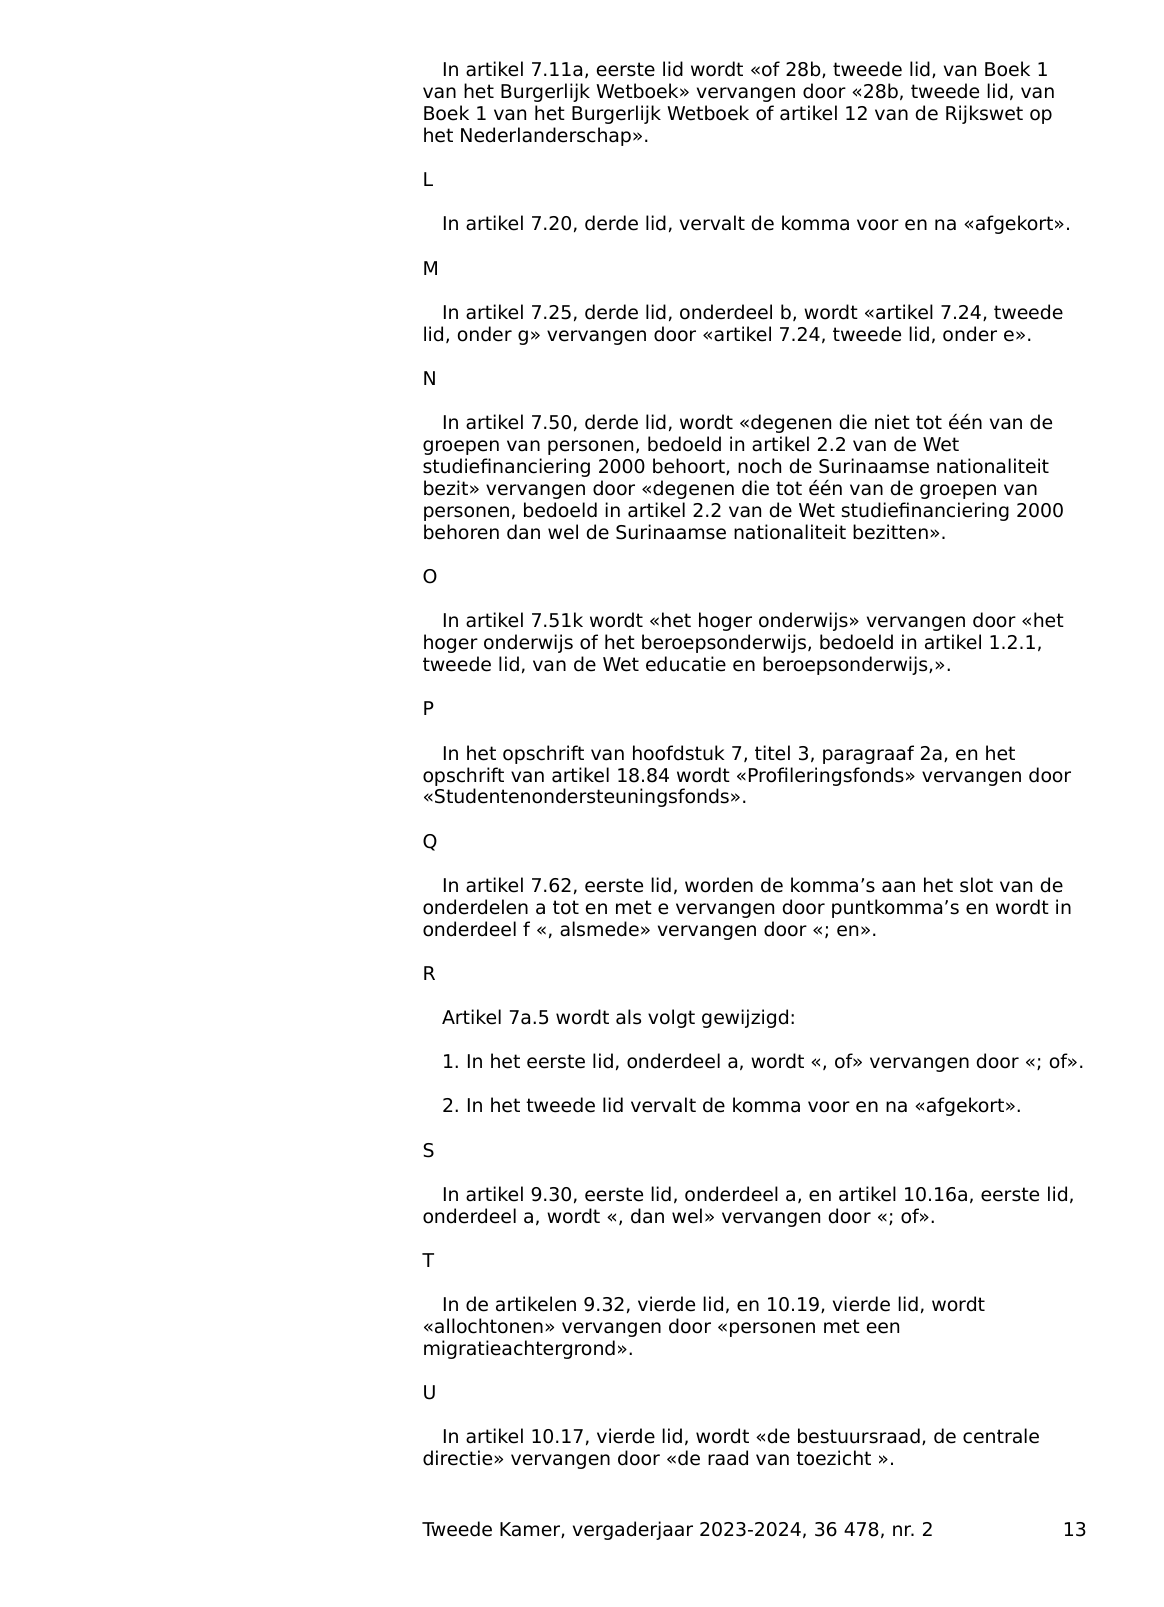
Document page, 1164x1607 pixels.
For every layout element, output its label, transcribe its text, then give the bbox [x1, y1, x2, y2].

text Q [422, 831, 1087, 853]
text P [422, 698, 1087, 720]
text In het opschrift van hoofdstuk 7, titel 3, paragraaf 2a, en het opschrift van artikel 18.84 wordt «Profileringsfonds» vervangen door «Studentenondersteuningsfonds». [422, 742, 1087, 808]
text S [422, 1139, 1087, 1162]
text In artikel 9.30, eerste lid, onderdeel a, en artikel 10.16a, eerste lid, onderdeel a, wordt «, dan wel» vervangen door «; of». [422, 1184, 1087, 1228]
text In artikel 10.17, vierde lid, wordt «de bestuursraad, de centrale directie» vervangen door «de raad van toezicht ». [422, 1426, 1087, 1470]
text 1. In het eerste lid, onderdeel a, wordt «, of» vervangen door «; of». [422, 1051, 1087, 1073]
text U [422, 1382, 1087, 1404]
text In artikel 7.11a, eerste lid wordt «of 28b, tweede lid, van Boek 1 van het Burgerlijk Wetboek» vervangen door «28b, tweede lid, van Boek 1 van het Burgerlijk Wetboek of artikel 12 van de Rijkswet op het Nederlanderschap». [422, 59, 1087, 147]
text Artikel 7a.5 wordt als volgt gewijzigd: [422, 1007, 1087, 1029]
text In artikel 7.50, derde lid, wordt «degenen die niet tot één van de groepen van personen, bedoeld in artikel 2.2 van de Wet studiefinanciering 2000 behoort, noch de Surinaamse nationaliteit bezit» vervangen door «degenen die tot één van de groepen van personen, bedoeld in artikel 2.2 van de Wet studiefinanciering 2000 behoren dan wel de Surinaamse nationaliteit bezitten». [422, 412, 1087, 544]
text O [422, 566, 1087, 588]
text R [422, 963, 1087, 985]
text In de artikelen 9.32, vierde lid, en 10.19, vierde lid, wordt «allochtonen» vervangen door «personen met een migratieachtergrond». [422, 1294, 1087, 1360]
text 2. In het tweede lid vervalt de komma voor en na «afgekort». [422, 1095, 1087, 1117]
text In artikel 7.51k wordt «het hoger onderwijs» vervangen door «het hoger onderwijs of het beroepsonderwijs, bedoeld in artikel 1.2.1, tweede lid, van de Wet educatie en beroepsonderwijs,». [422, 610, 1087, 676]
text In artikel 7.25, derde lid, onderdeel b, wordt «artikel 7.24, tweede lid, onder g» vervangen door «artikel 7.24, tweede lid, onder e». [422, 302, 1087, 346]
text N [422, 368, 1087, 390]
text T [422, 1250, 1087, 1272]
text L [422, 169, 1087, 191]
text In artikel 7.62, eerste lid, worden de komma’s aan het slot van de onderdelen a tot en met e vervangen door puntkomma’s en wordt in onderdeel f «, alsmede» vervangen door «; en». [422, 875, 1087, 941]
text M [422, 257, 1087, 279]
text In artikel 7.20, derde lid, vervalt de komma voor en na «afgekort». [422, 213, 1087, 235]
